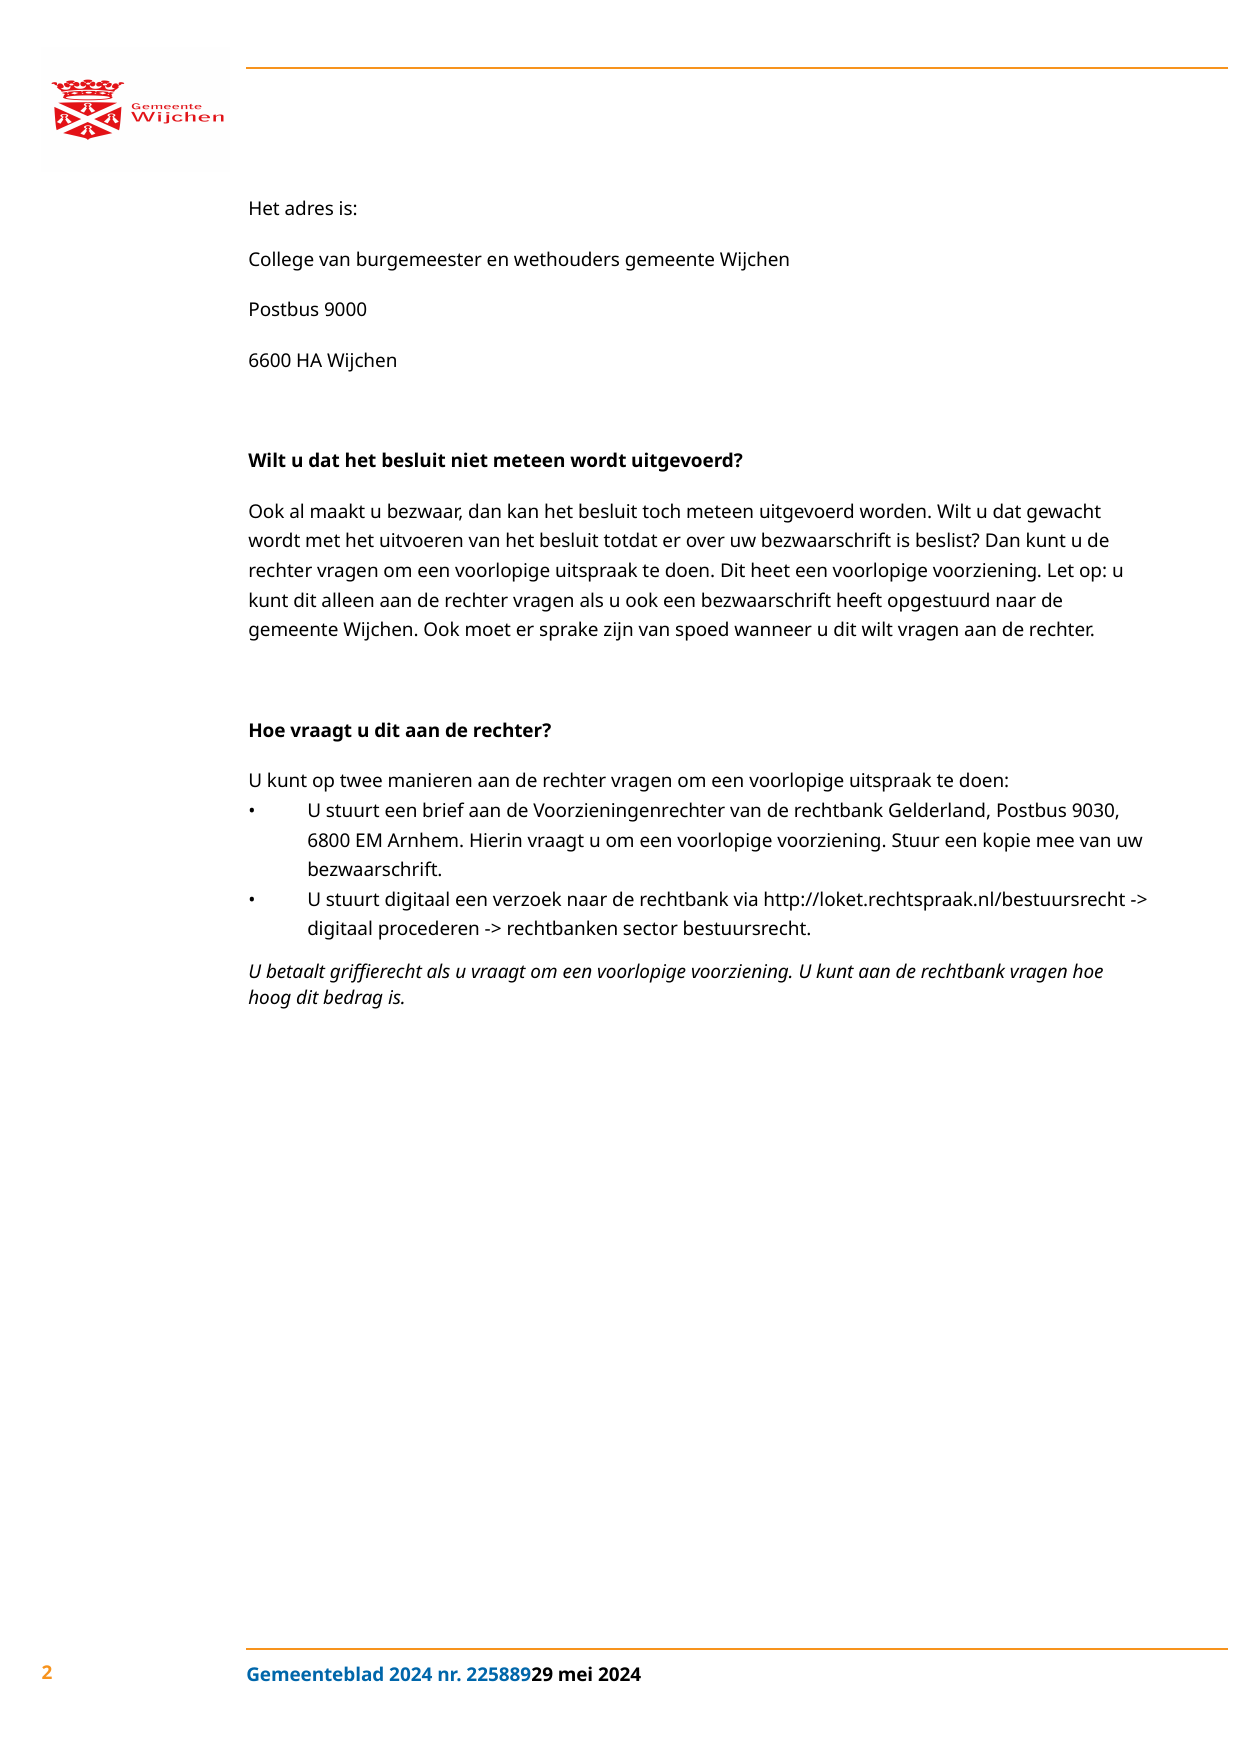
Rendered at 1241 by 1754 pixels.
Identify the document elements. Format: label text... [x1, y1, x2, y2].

list U stuurt een brief aan de Voorzieningenrechter van de rechtbank Gelderland, Postbus 9030, 6800 EM Arnhem. Hierin vraagt u om een voorlopige voorziening. Stuur een kopie mee van uw bezwaarschrift. [248, 797, 1152, 882]
text Hoe vraagt u dit aan de rechter? [248, 717, 1152, 743]
text 6600 HA Wijchen [248, 347, 1152, 373]
text U betaalt griffierecht als u vraagt om een voorlopige voorziening. U kunt aan de rechtbank vragen hoe hoog dit bedrag is. [248, 959, 1152, 1010]
text U kunt op twee manieren aan de rechter vragen om een voorlopige uitspraak te doen: [248, 768, 1152, 793]
text Wilt u dat het besluit niet meteen wordt uitgevoerd? [248, 448, 1152, 473]
picture [41, 47, 231, 172]
text Postbus 9000 [248, 296, 1152, 322]
list U stuurt digitaal een verzoek naar de rechtbank via http://loket.rechtspraak.nl/bestuursrecht -> digitaal procederen -> rechtbanken sector bestuursrecht. [248, 886, 1152, 941]
text College van burgemeester en wethouders gemeente Wijchen [248, 246, 1152, 272]
text Het adres is: [248, 196, 1152, 221]
text Ook al maakt u bezwaar, dan kan het besluit toch meteen uitgevoerd worden. Wilt u dat gewacht wordt met het uitvoeren van het besluit totdat er over uw bezwaarschrift is beslist? Dan kunt u de rechter vragen om een voorlopige uitspraak te doen. Dit heet een voorlopige voorziening. Let op: u kunt dit alleen aan de rechter vragen als u ook een bezwaarschrift heeft opgestuurd naar de gemeente Wijchen. Ook moet er sprake zijn van spoed wanneer u dit wilt vragen aan de rechter. [248, 498, 1152, 642]
